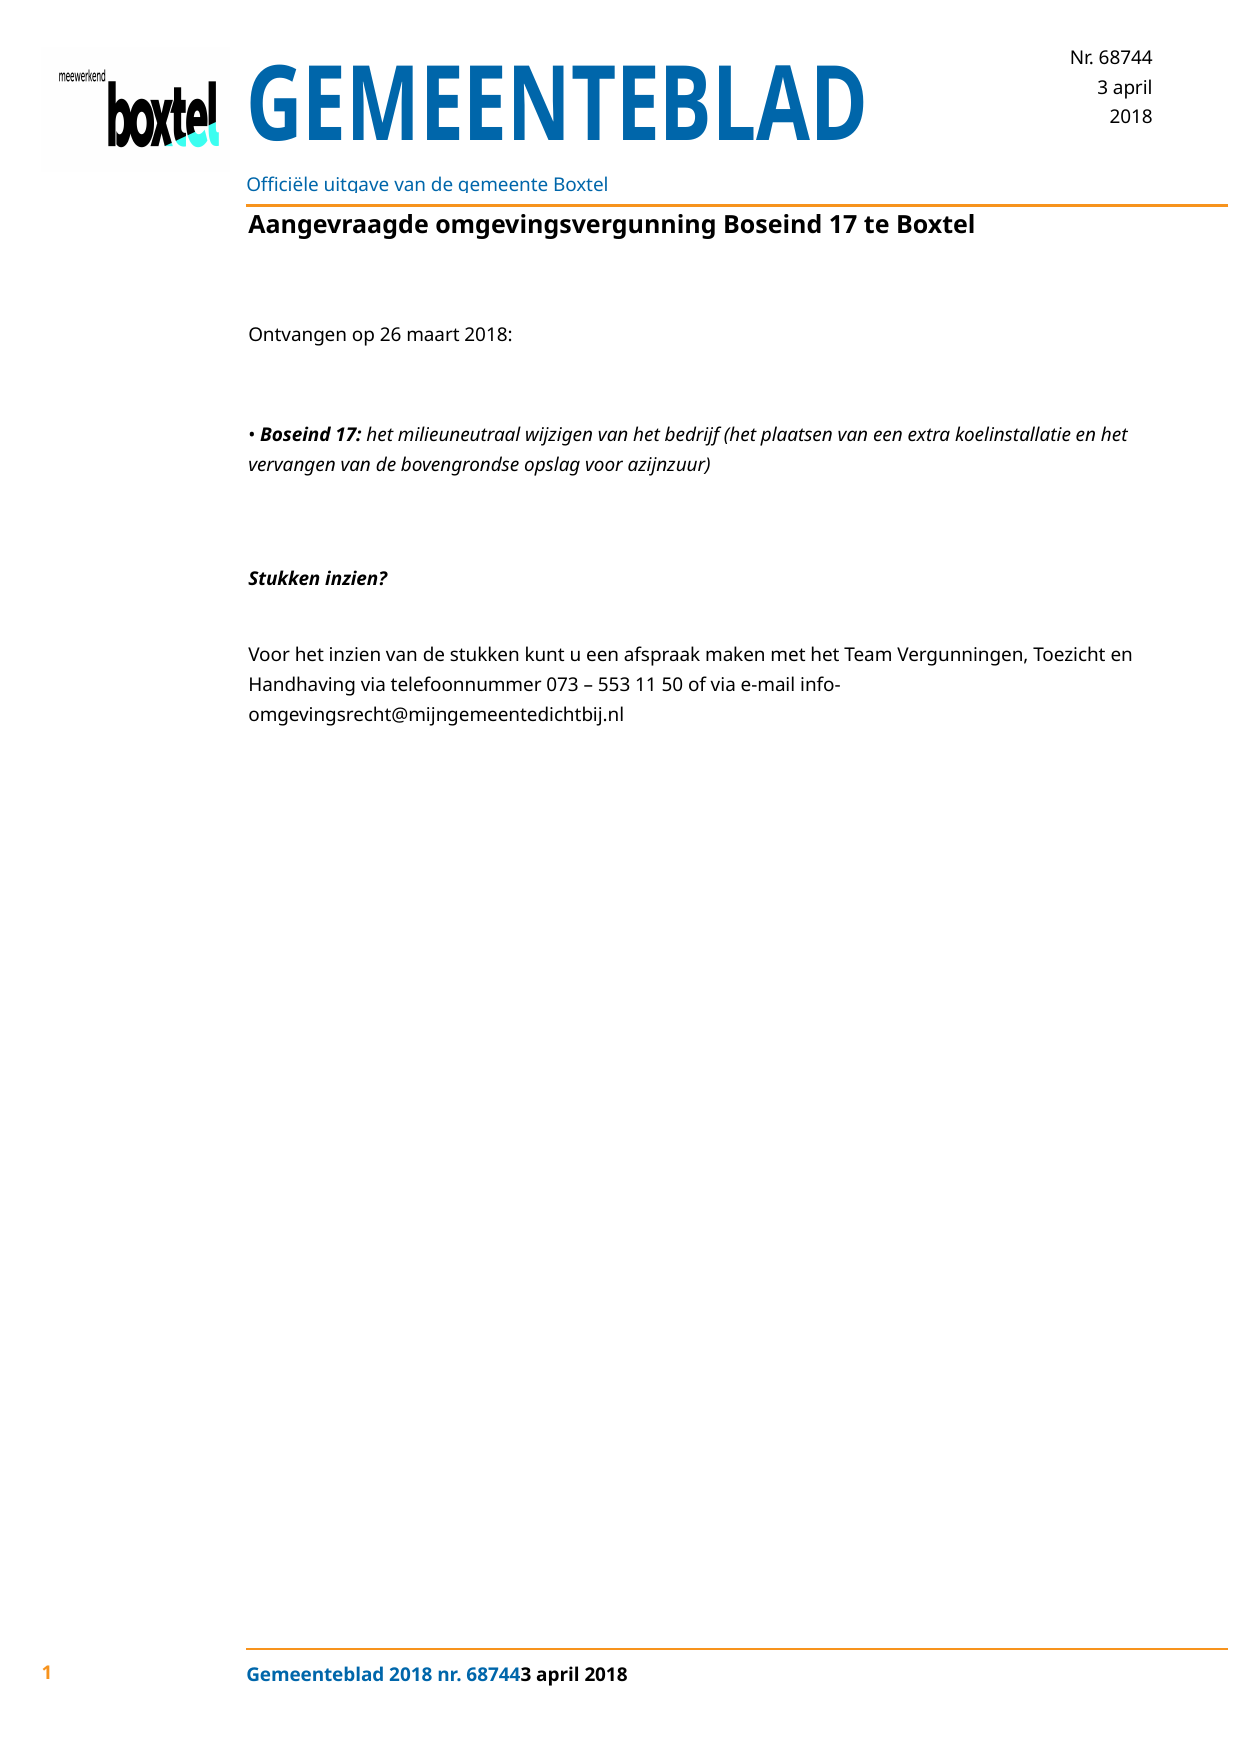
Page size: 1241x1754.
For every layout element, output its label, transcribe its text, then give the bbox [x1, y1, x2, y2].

text Ontvangen op 26 maart 2018: [248, 321, 1152, 346]
text • Boseind 17: het milieuneutraal wijzigen van het bedrijf (het plaatsen van een extra koelinstallatie en het vervangen van de bovengrondse opslag voor azijnzuur) [248, 422, 1152, 477]
picture [41, 47, 231, 172]
text Stukken inzien? [248, 566, 1152, 591]
text Aangevraagde omgevingsvergunning Boseind 17 te Boxtel [248, 207, 1152, 241]
text Voor het inzien van de stukken kunt u een afspraak maken met het Team Vergunningen, Toezicht en Handhaving via telefoonnummer 073 – 553 11 50 of via e-mail info-omgevingsrecht@mijngemeentedichtbij.nl [248, 642, 1152, 727]
